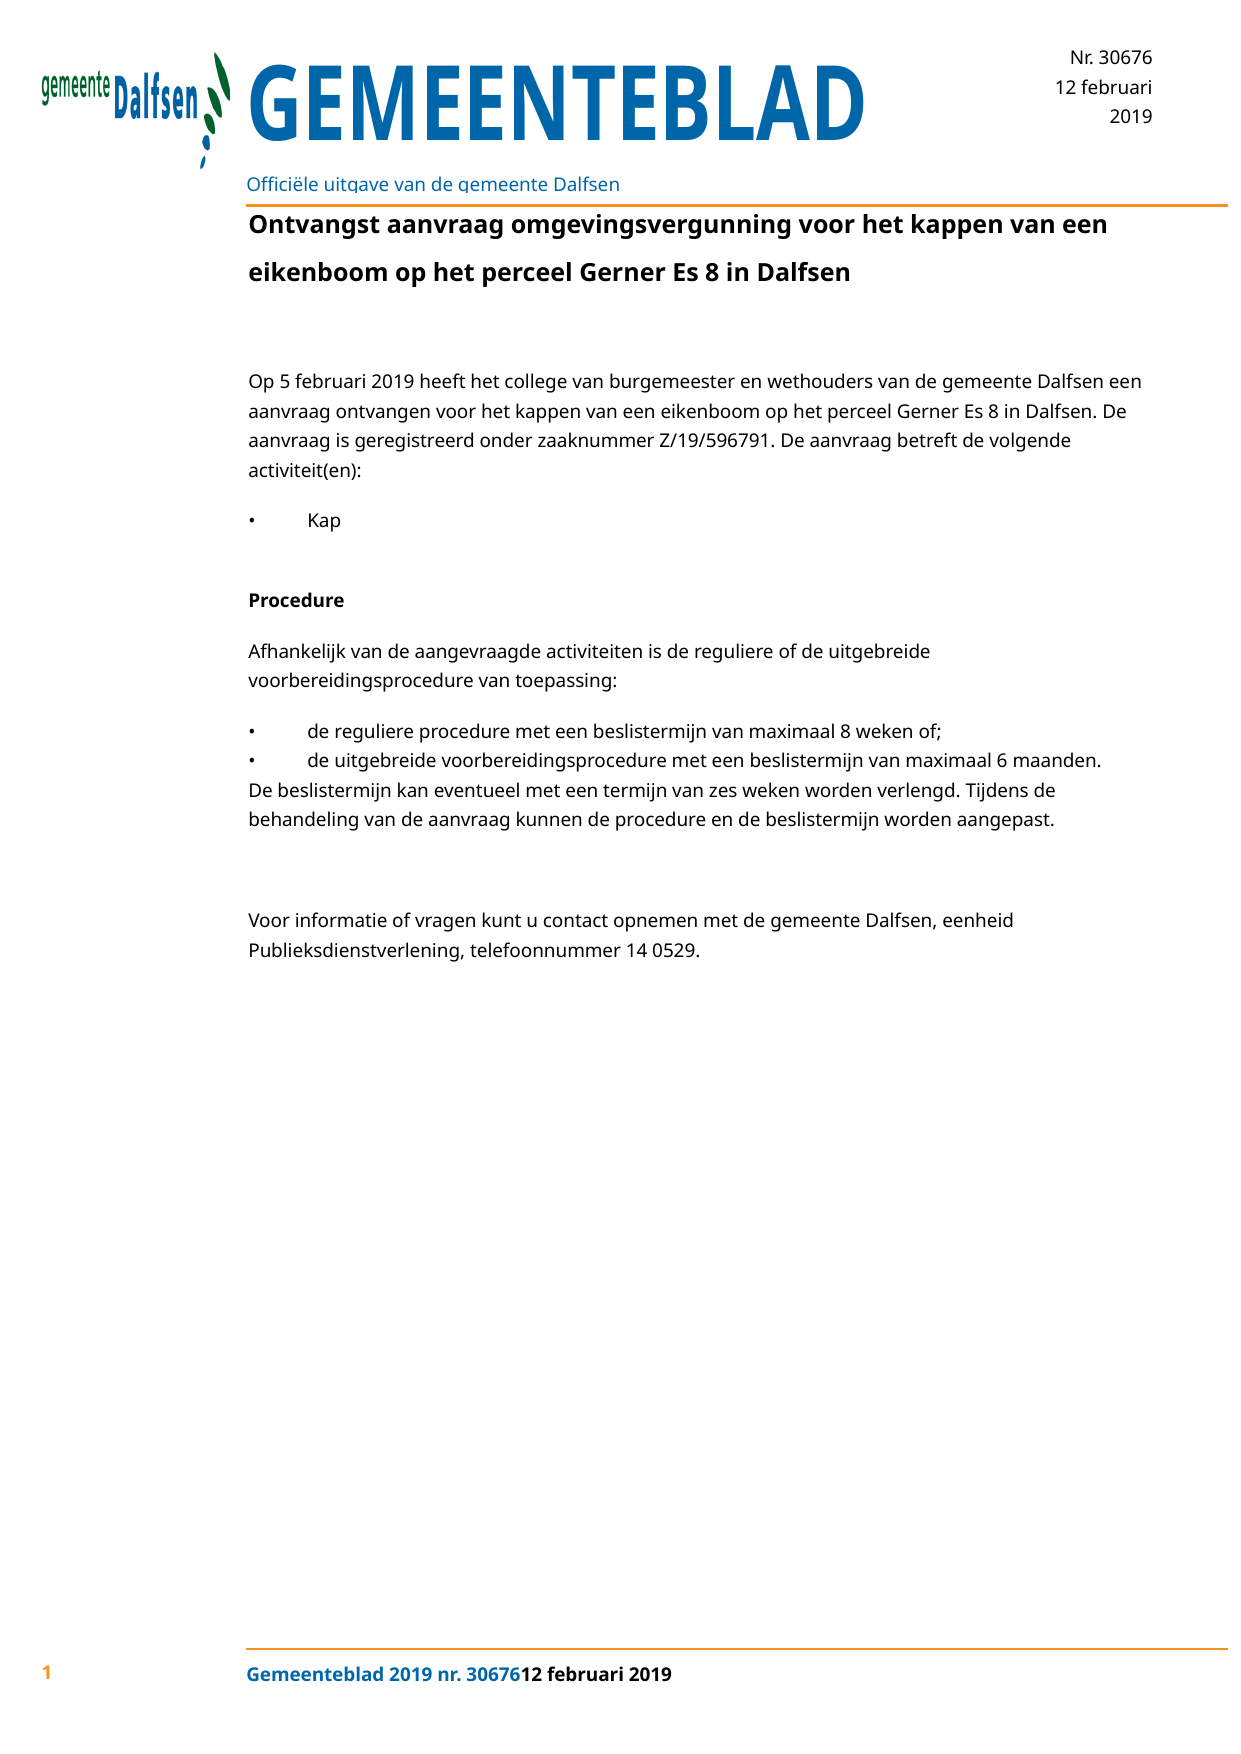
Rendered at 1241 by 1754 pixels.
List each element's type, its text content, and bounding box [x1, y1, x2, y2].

list Kap [248, 507, 1152, 533]
text Op 5 februari 2019 heeft het college van burgemeester en wethouders van de gemeente Dalfsen een aanvraag ontvangen voor het kappen van een eikenboom op het perceel Gerner Es 8 in Dalfsen. De aanvraag is geregistreerd onder zaaknummer Z/19/596791. De aanvraag betreft de volgende activiteit(en): [248, 368, 1152, 483]
text Ontvangst aanvraag omgevingsvergunning voor het kappen van een eikenboom op het perceel Gerner Es 8 in Dalfsen [248, 207, 1152, 288]
text Voor informatie of vragen kunt u contact opnemen met de gemeente Dalfsen, eenheid Publieksdienstverlening, telefoonnummer 14 0529. [248, 907, 1152, 963]
picture [41, 47, 231, 172]
list de uitgebreide voorbereidingsprocedure met een beslistermijn van maximaal 6 maanden. [248, 747, 1152, 773]
text De beslistermijn kan eventueel met een termijn van zes weken worden verlengd. Tijdens de behandeling van de aanvraag kunnen de procedure en de beslistermijn worden aangepast. [248, 777, 1152, 832]
text Procedure [248, 587, 1152, 613]
text Afhankelijk van de aangevraagde activiteiten is de reguliere of de uitgebreide voorbereidingsprocedure van toepassing: [248, 638, 1152, 693]
list de reguliere procedure met een beslistermijn van maximaal 8 weken of; [248, 718, 1152, 744]
